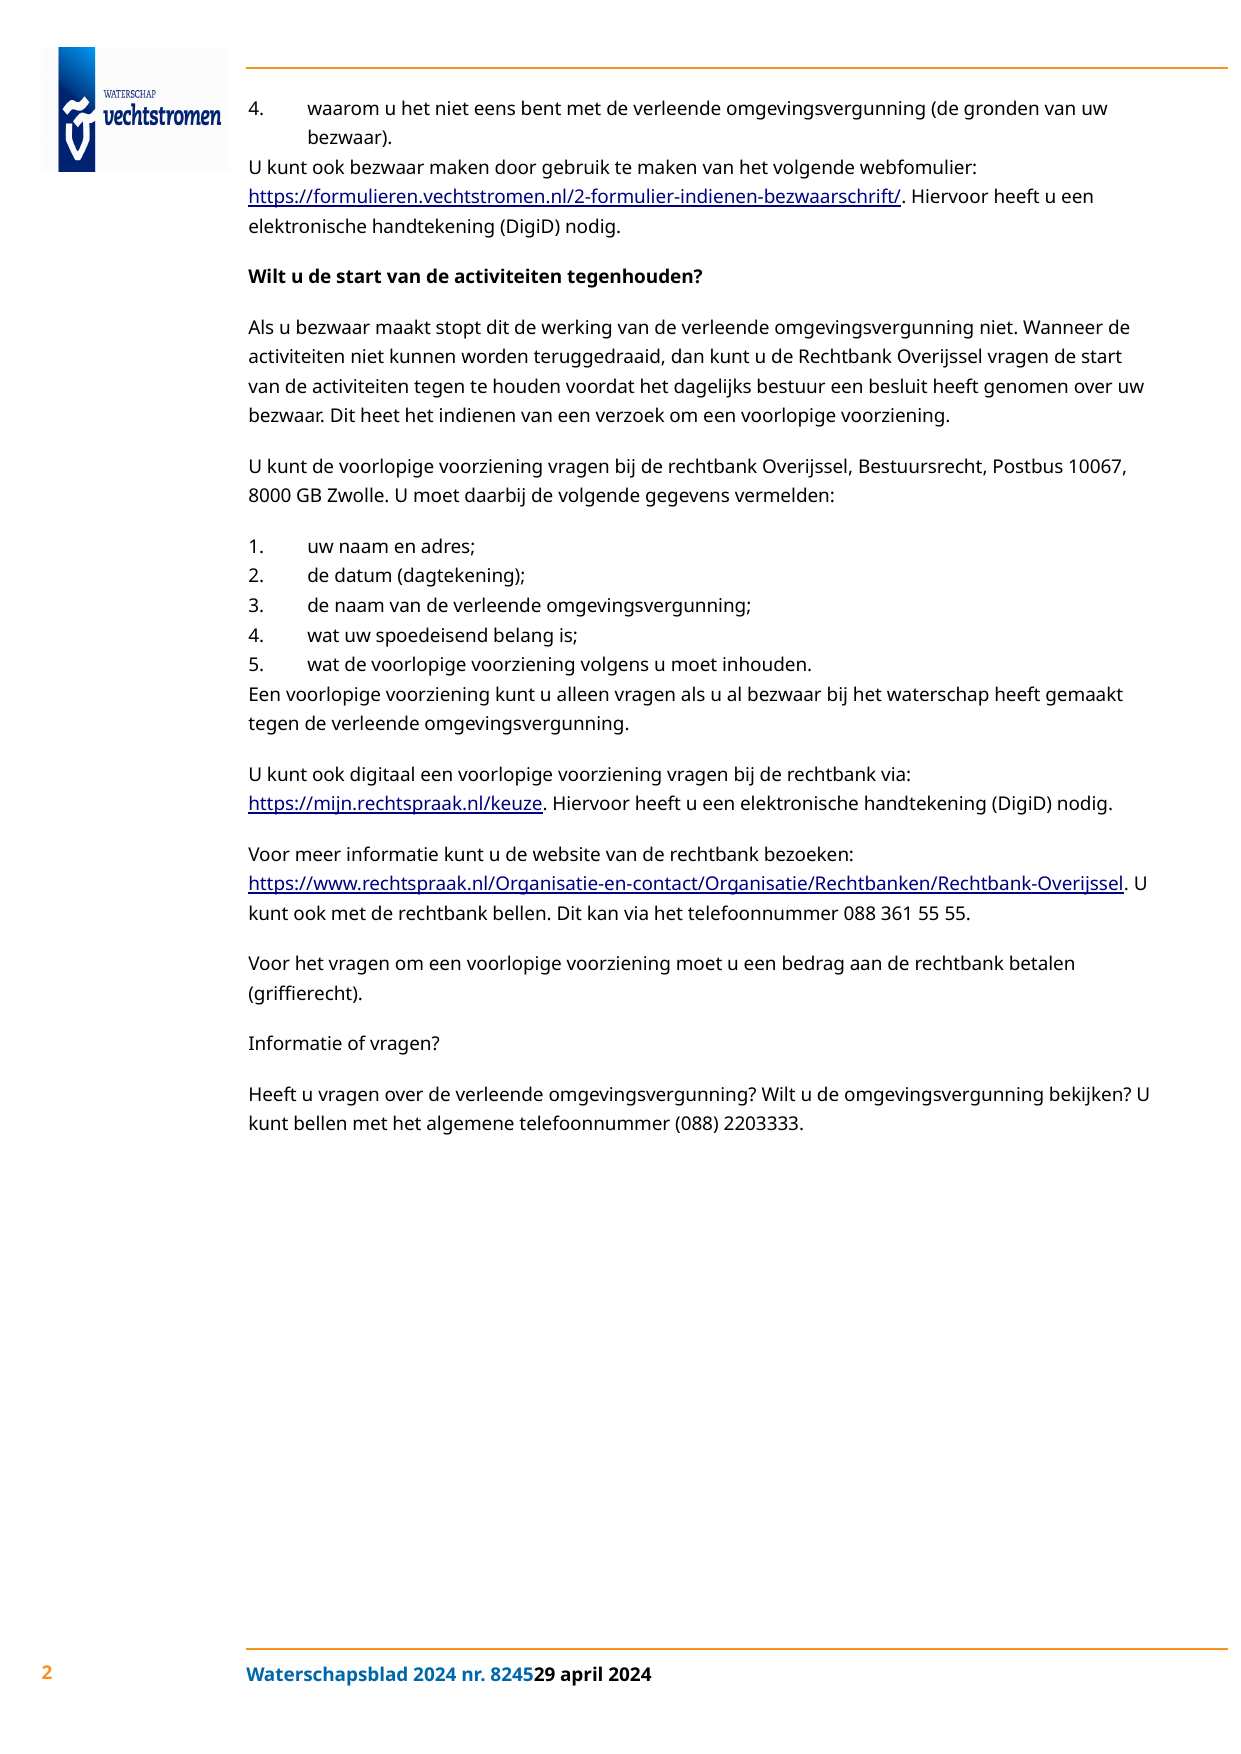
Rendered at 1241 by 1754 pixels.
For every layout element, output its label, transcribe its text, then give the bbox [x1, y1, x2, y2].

text U kunt ook digitaal een voorlopige voorziening vragen bij de rechtbank via: https://mijn.rechtspraak.nl/keuze. Hiervoor heeft u een elektronische handtekening (DigiD) nodig. [248, 761, 1152, 816]
list waarom u het niet eens bent met de verleende omgevingsvergunning (de gronden van uw bezwaar). [248, 95, 1152, 150]
text Wilt u de start van de activiteiten tegenhouden? [248, 263, 1152, 289]
list de naam van de verleende omgevingsvergunning; [248, 592, 1152, 618]
text Als u bezwaar maakt stopt dit de werking van de verleende omgevingsvergunning niet. Wanneer de activiteiten niet kunnen worden teruggedraaid, dan kunt u de Rechtbank Overijssel vragen de start van de activiteiten tegen te houden voordat het dagelijks bestuur een besluit heeft genomen over uw bezwaar. Dit heet het indienen van een verzoek om een voorlopige voorziening. [248, 314, 1152, 428]
list de datum (dagtekening); [248, 563, 1152, 588]
text Heeft u vragen over de verleende omgevingsvergunning? Wilt u de omgevingsvergunning bekijken? U kunt bellen met het algemene telefoonnummer (088) 2203333. [248, 1081, 1152, 1136]
text Informatie of vragen? [248, 1031, 1152, 1056]
text Voor het vragen om een voorlopige voorziening moet u een bedrag aan de rechtbank betalen (griffierecht). [248, 951, 1152, 1006]
text U kunt ook bezwaar maken door gebruik te maken van het volgende webfomulier: https://formulieren.vechtstromen.nl/2-formulier-indienen-bezwaarschrift/. Hiervoor heeft u een elektronische handtekening (DigiD) nodig. [248, 154, 1152, 239]
text Voor meer informatie kunt u de website van de rechtbank bezoeken: https://www.rechtspraak.nl/Organisatie-en-contact/Organisatie/Rechtbanken/Rechtbank-Overijssel. U kunt ook met de rechtbank bellen. Dit kan via het telefoonnummer 088 361 55 55. [248, 841, 1152, 926]
text Een voorlopige voorziening kunt u alleen vragen als u al bezwaar bij het waterschap heeft gemaakt tegen de verleende omgevingsvergunning. [248, 681, 1152, 736]
text U kunt de voorlopige voorziening vragen bij de rechtbank Overijssel, Bestuursrecht, Postbus 10067, 8000 GB Zwolle. U moet daarbij de volgende gegevens vermelden: [248, 453, 1152, 508]
list wat de voorlopige voorziening volgens u moet inhouden. [248, 651, 1152, 677]
picture [41, 47, 231, 172]
list wat uw spoedeisend belang is; [248, 622, 1152, 648]
list uw naam en adres; [248, 533, 1152, 559]
